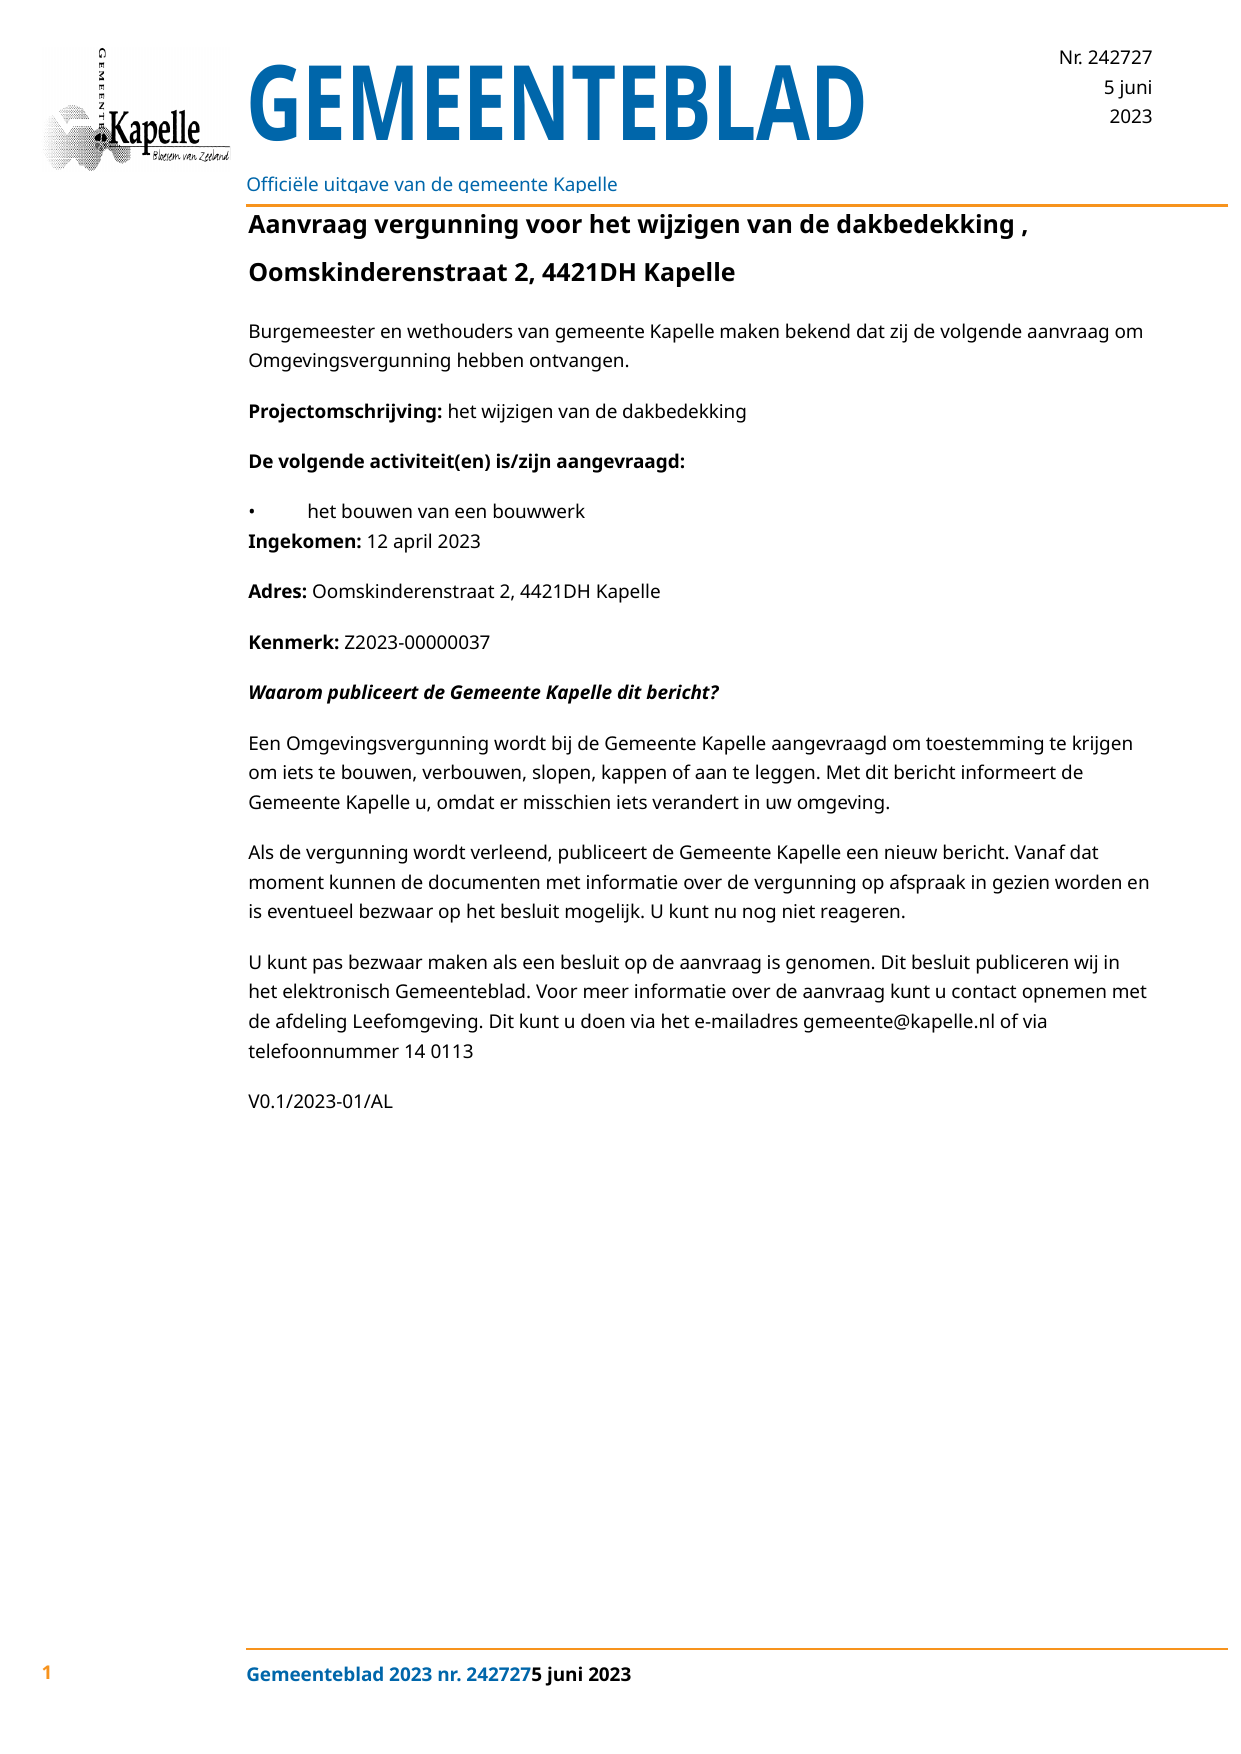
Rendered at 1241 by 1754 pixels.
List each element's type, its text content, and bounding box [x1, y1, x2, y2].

text De volgende activiteit(en) is/zijn aangevraagd: [248, 448, 1152, 474]
text Adres: Oomskinderenstraat 2, 4421DH Kapelle [248, 579, 1152, 604]
text Aanvraag vergunning voor het wijzigen van de dakbedekking , Oomskinderenstraat 2, 4421DH Kapelle [248, 207, 1152, 288]
picture [41, 47, 231, 172]
text Ingekomen: 12 april 2023 [248, 528, 1152, 554]
text V0.1/2023-01/AL [248, 1088, 1152, 1114]
text Projectomschrijving: het wijzigen van de dakbedekking [248, 398, 1152, 424]
text Waarom publiceert de Gemeente Kapelle dit bericht? [248, 679, 1152, 705]
list het bouwen van een bouwwerk [248, 499, 1152, 524]
text Als de vergunning wordt verleend, publiceert de Gemeente Kapelle een nieuw bericht. Vanaf dat moment kunnen de documenten met informatie over de vergunning op afspraak in gezien worden en is eventueel bezwaar op het besluit mogelijk. U kunt nu nog niet reageren. [248, 839, 1152, 924]
text Een Omgevingsvergunning wordt bij de Gemeente Kapelle aangevraagd om toestemming te krijgen om iets te bouwen, verbouwen, slopen, kappen of aan te leggen. Met dit bericht informeert de Gemeente Kapelle u, omdat er misschien iets verandert in uw omgeving. [248, 730, 1152, 815]
text U kunt pas bezwaar maken als een besluit op de aanvraag is genomen. Dit besluit publiceren wij in het elektronisch Gemeenteblad. Voor meer informatie over de aanvraag kunt u contact opnemen met de afdeling Leefomgeving. Dit kunt u doen via het e-mailadres gemeente@kapelle.nl of via telefoonnummer 14 0113 [248, 949, 1152, 1064]
text Kenmerk: Z2023-00000037 [248, 629, 1152, 655]
text Burgemeester en wethouders van gemeente Kapelle maken bekend dat zij de volgende aanvraag om Omgevingsvergunning hebben ontvangen. [248, 318, 1152, 373]
